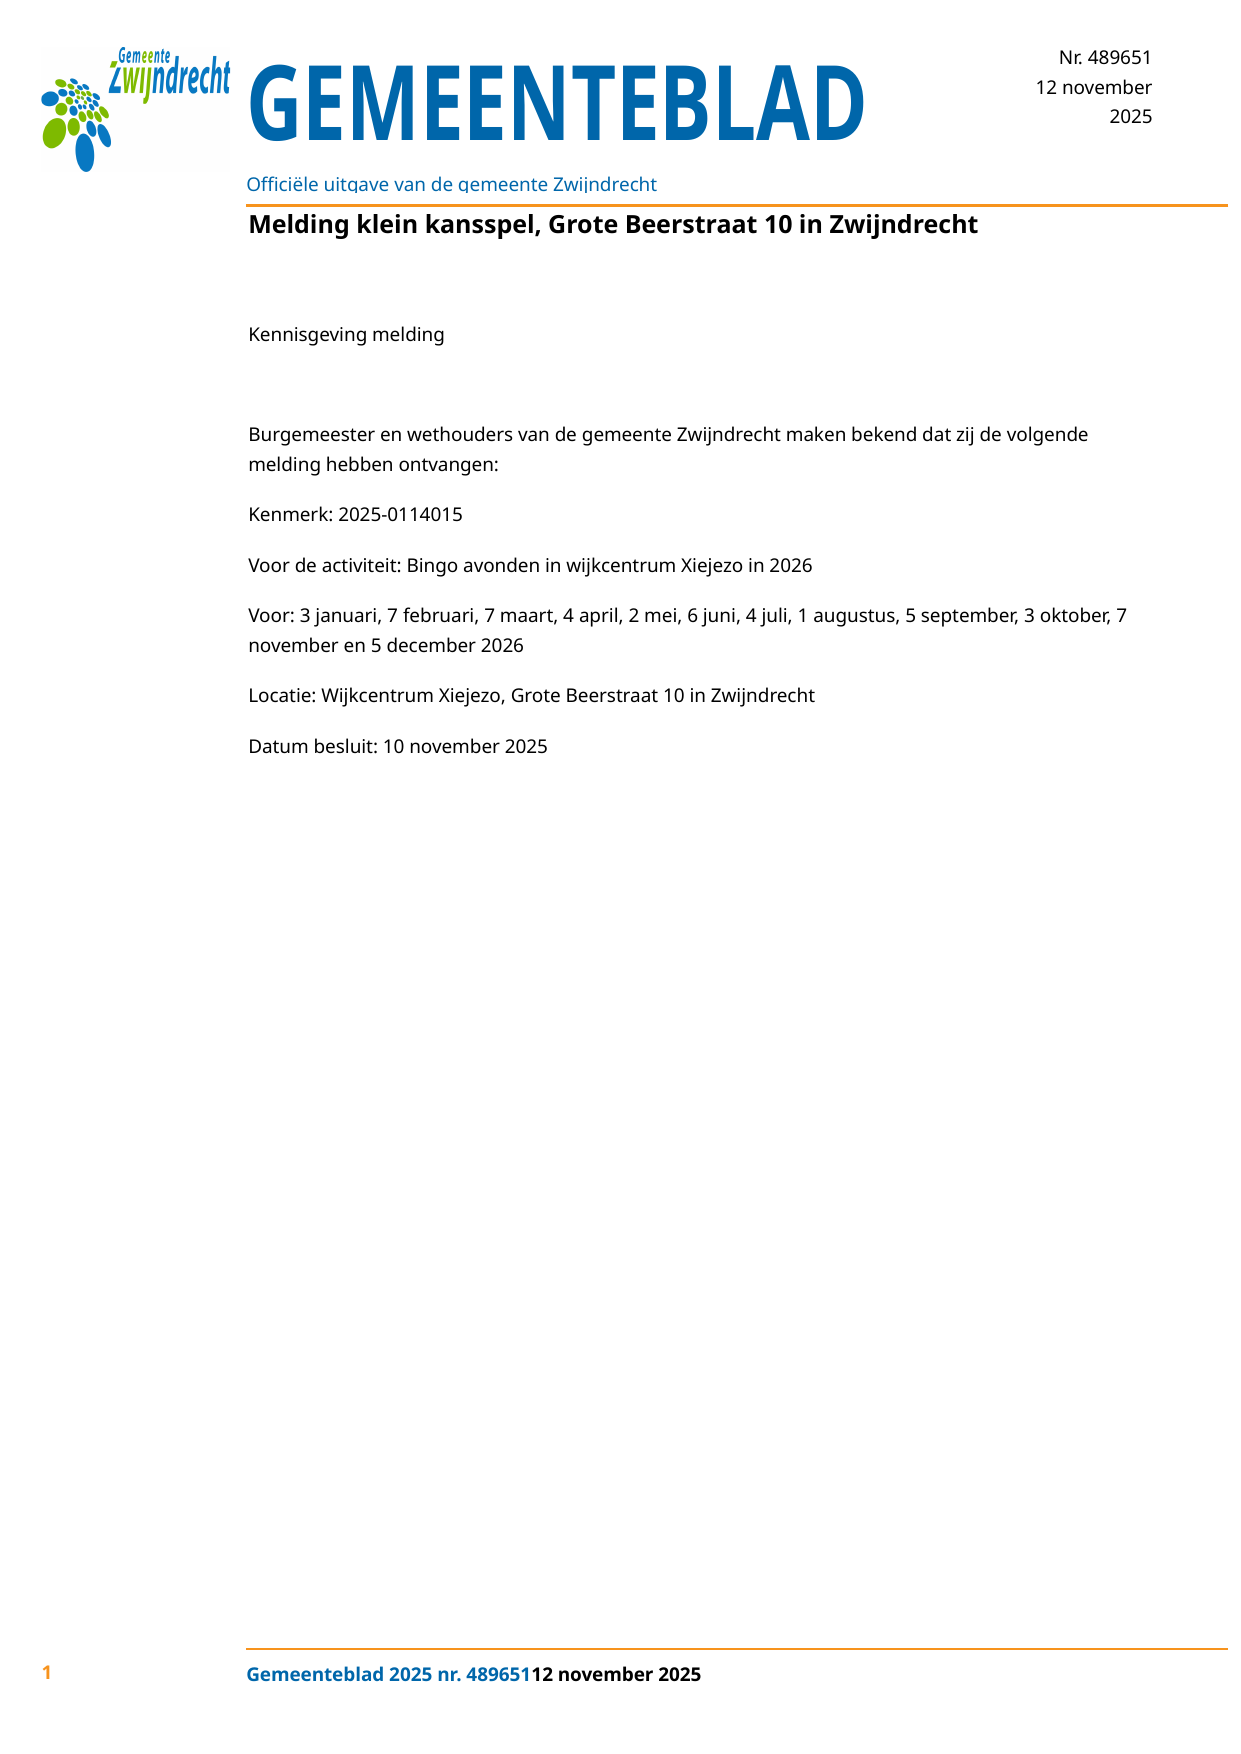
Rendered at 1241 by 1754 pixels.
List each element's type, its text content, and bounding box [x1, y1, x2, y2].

text Kenmerk: 2025-0114015 [248, 502, 1152, 527]
text Locatie: Wijkcentrum Xiejezo, Grote Beerstraat 10 in Zwijndrecht [248, 682, 1152, 708]
picture [41, 47, 231, 172]
text Voor: 3 januari, 7 februari, 7 maart, 4 april, 2 mei, 6 juni, 4 juli, 1 augustus, 5 september, 3 oktober, 7 november en 5 december 2026 [248, 602, 1152, 658]
text Melding klein kansspel, Grote Beerstraat 10 in Zwijndrecht [248, 207, 1152, 241]
text Burgemeester en wethouders van de gemeente Zwijndrecht maken bekend dat zij de volgende melding hebben ontvangen: [248, 422, 1152, 477]
text Kennisgeving melding [248, 321, 1152, 346]
text Voor de activiteit: Bingo avonden in wijkcentrum Xiejezo in 2026 [248, 552, 1152, 578]
text Datum besluit: 10 november 2025 [248, 733, 1152, 758]
